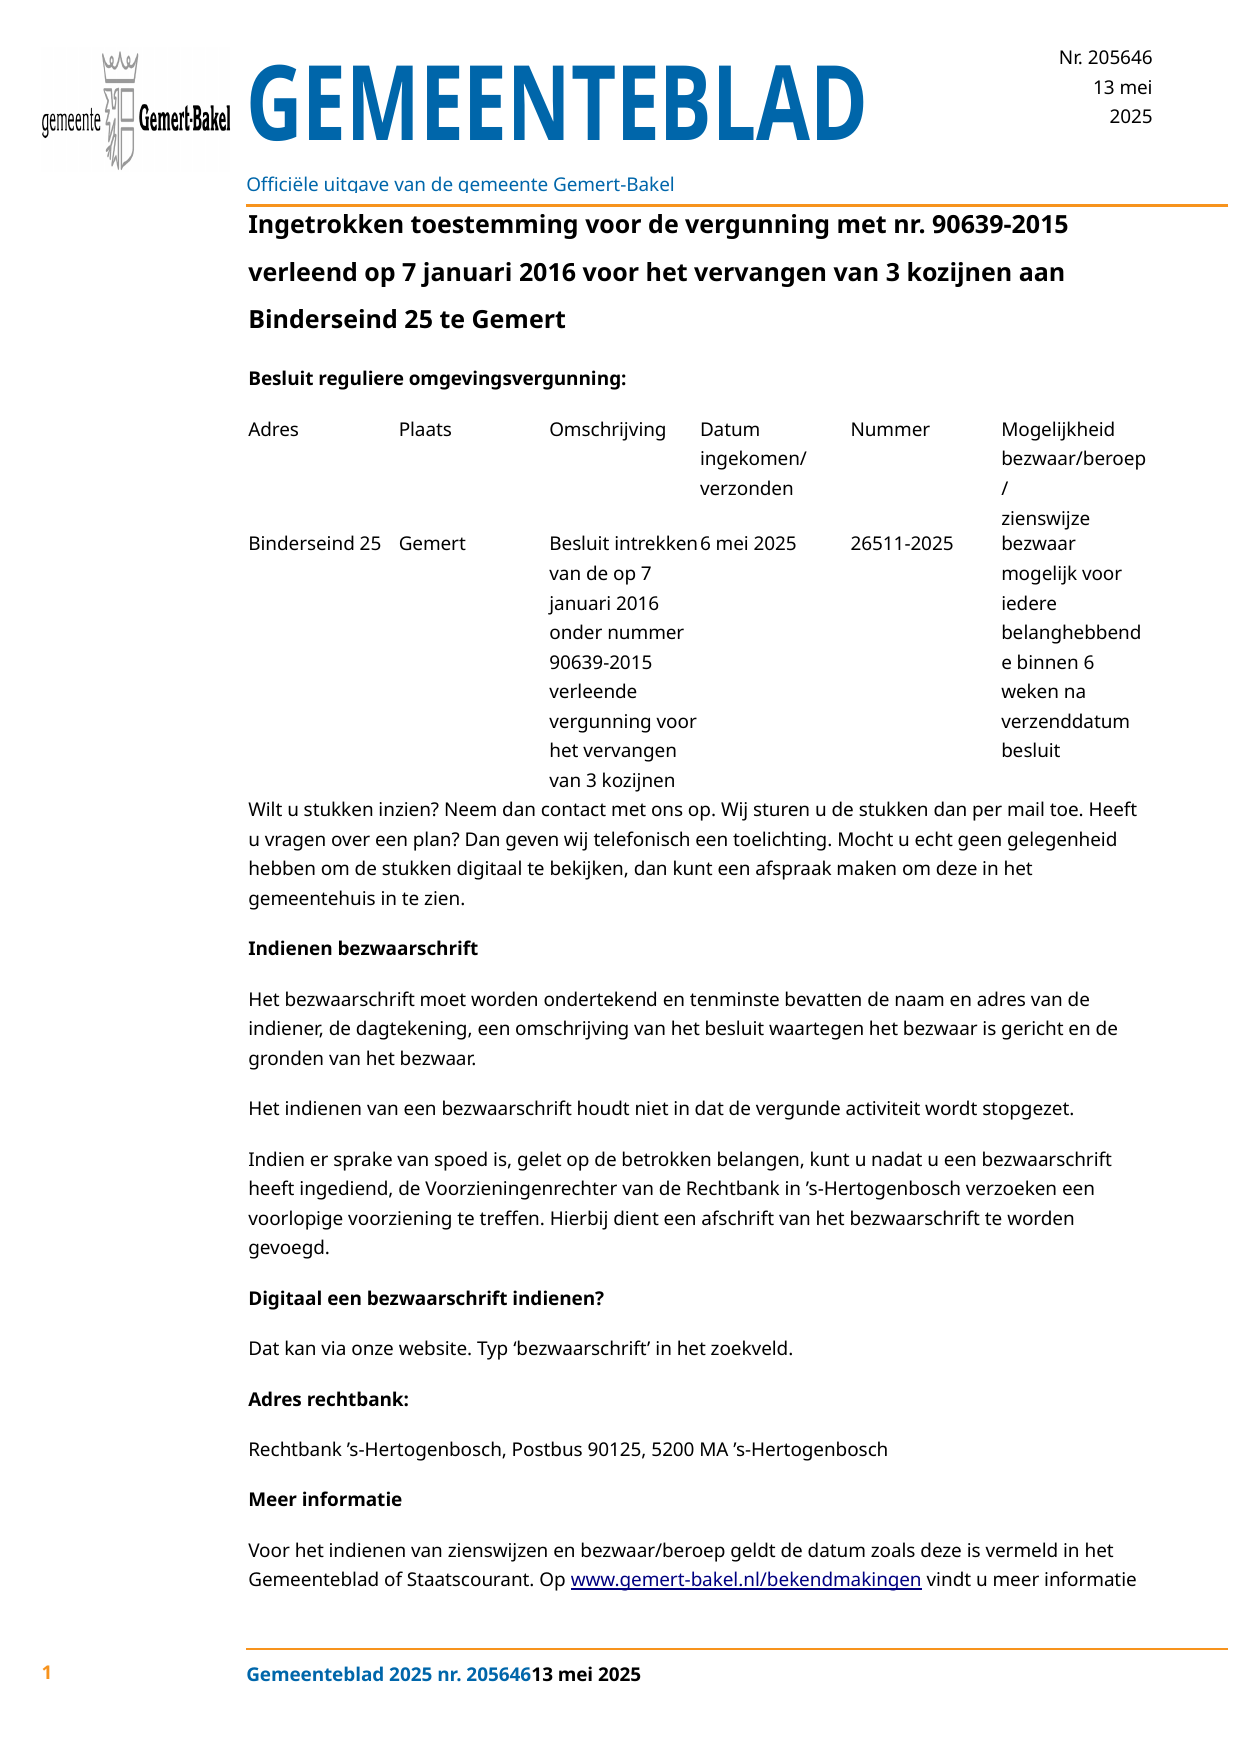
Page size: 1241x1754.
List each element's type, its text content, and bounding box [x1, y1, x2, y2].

table_header Plaats [399, 416, 549, 531]
table_cell Besluit intrekken van de op 7 januari 2016 onder nummer 90639-2015 verleende vergunning voor het vervangen van 3 kozijnen [549, 531, 700, 793]
table_header Adres [248, 416, 398, 531]
text Het bezwaarschrift moet worden ondertekend en tenminste bevatten de naam en adres van de indiener, de dagtekening, een omschrijving van het besluit waartegen het bezwaar is gericht en de gronden van het bezwaar. [248, 986, 1152, 1071]
text Indien er sprake van spoed is, gelet op de betrokken belangen, kunt u nadat u een bezwaarschrift heeft ingediend, de Voorzieningenrechter van de Rechtbank in ’s-Hertogenbosch verzoeken een voorlopige voorziening te treffen. Hierbij dient een afschrift van het bezwaarschrift te worden gevoegd. [248, 1146, 1152, 1260]
text Indienen bezwaarschrift [248, 935, 1152, 961]
text Adres rechtbank: [248, 1386, 1152, 1411]
table_header Datum ingekomen/ verzonden [700, 416, 850, 531]
text Rechtbank ’s-Hertogenbosch, Postbus 90125, 5200 MA ’s-Hertogenbosch [248, 1436, 1152, 1462]
text Wilt u stukken inzien? Neem dan contact met ons op. Wij sturen u de stukken dan per mail toe. Heeft u vragen over een plan? Dan geven wij telefonisch een toelichting. Mocht u echt geen gelegenheid hebben om de stukken digitaal te bekijken, dan kunt een afspraak maken om deze in het gemeentehuis in te zien. [248, 796, 1152, 911]
table_cell 6 mei 2025 [700, 531, 850, 793]
text Dat kan via onze website. Typ ‘bezwaarschrift’ in het zoekveld. [248, 1335, 1152, 1361]
text Ingetrokken toestemming voor de vergunning met nr. 90639-2015 verleend op 7 januari 2016 voor het vervangen van 3 kozijnen aan Binderseind 25 te Gemert [248, 207, 1152, 336]
table_header Nummer [850, 416, 1001, 531]
table_cell Gemert [399, 531, 549, 793]
text Voor het indienen van zienswijzen en bezwaar/beroep geldt de datum zoals deze is vermeld in het Gemeenteblad of Staatscourant. Op www.gemert-bakel.nl/bekendmakingen vindt u meer informatie [248, 1537, 1152, 1592]
text Meer informatie [248, 1487, 1152, 1512]
text Het indienen van een bezwaarschrift houdt niet in dat de vergunde activiteit wordt stopgezet. [248, 1095, 1152, 1121]
text Digitaal een bezwaarschrift indienen? [248, 1285, 1152, 1311]
text Besluit reguliere omgevingsvergunning: [248, 366, 1152, 391]
picture [41, 47, 231, 172]
table_header Omschrijving [549, 416, 700, 531]
table_cell Binderseind 25 [248, 531, 398, 793]
table_cell bezwaar mogelijk voor iedere belanghebbende binnen 6 weken na verzenddatum besluit [1001, 531, 1152, 793]
table_header Mogelijkheid bezwaar/beroep/ zienswijze [1001, 416, 1152, 531]
table_cell 26511-2025 [850, 531, 1001, 793]
